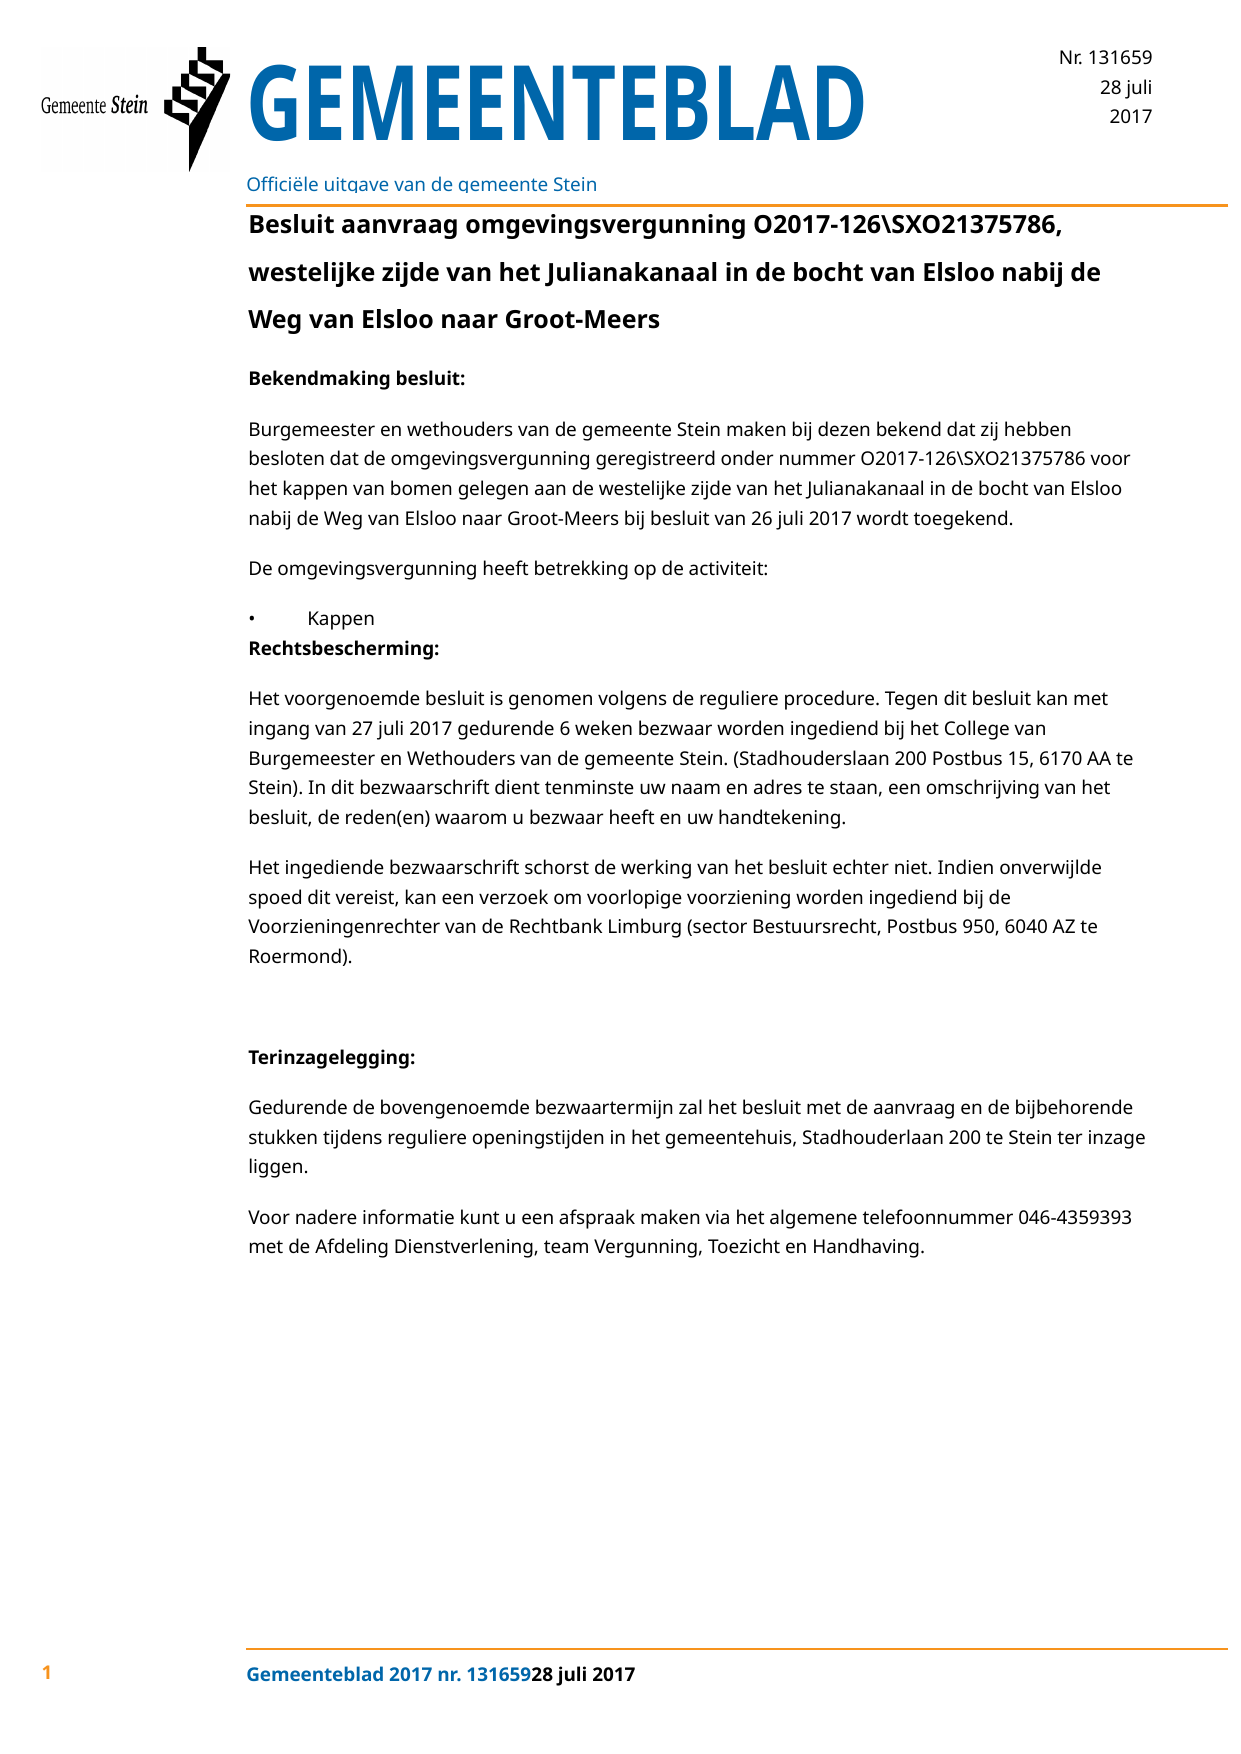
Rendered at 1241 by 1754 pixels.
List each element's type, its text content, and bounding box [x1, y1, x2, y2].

text Bekendmaking besluit: [248, 366, 1152, 391]
text Rechtsbescherming: [248, 635, 1152, 661]
text Het voorgenoemde besluit is genomen volgens de reguliere procedure. Tegen dit besluit kan met ingang van 27 juli 2017 gedurende 6 weken bezwaar worden ingediend bij het College van Burgemeester en Wethouders van de gemeente Stein. (Stadhouderslaan 200 Postbus 15, 6170 AA te Stein). In dit bezwaarschrift dient tenminste uw naam en adres te staan, een omschrijving van het besluit, de reden(en) waarom u bezwaar heeft en uw handtekening. [248, 686, 1152, 829]
list Kappen [248, 606, 1152, 631]
text Burgemeester en wethouders van de gemeente Stein maken bij dezen bekend dat zij hebben besloten dat de omgevingsvergunning geregistreerd onder nummer O2017-126\SXO21375786 voor het kappen van bomen gelegen aan de westelijke zijde van het Julianakanaal in de bocht van Elsloo nabij de Weg van Elsloo naar Groot-Meers bij besluit van 26 juli 2017 wordt toegekend. [248, 416, 1152, 530]
text Voor nadere informatie kunt u een afspraak maken via het algemene telefoonnummer 046-4359393 met de Afdeling Dienstverlening, team Vergunning, Toezicht en Handhaving. [248, 1204, 1152, 1259]
text De omgevingsvergunning heeft betrekking op de activiteit: [248, 555, 1152, 581]
text Het ingediende bezwaarschrift schorst de werking van het besluit echter niet. Indien onverwijlde spoed dit vereist, kan een verzoek om voorlopige voorziening worden ingediend bij de Voorzieningenrechter van de Rechtbank Limburg (sector Bestuursrecht, Postbus 950, 6040 AZ te Roermond). [248, 854, 1152, 969]
text Besluit aanvraag omgevingsvergunning O2017-126\SXO21375786, westelijke zijde van het Julianakanaal in de bocht van Elsloo nabij de Weg van Elsloo naar Groot-Meers [248, 207, 1152, 336]
picture [41, 47, 231, 172]
text Gedurende de bovengenoemde bezwaartermijn zal het besluit met de aanvraag en de bijbehorende stukken tijdens reguliere openingstijden in het gemeentehuis, Stadhouderlaan 200 te Stein ter inzage liggen. [248, 1094, 1152, 1179]
text Terinzagelegging: [248, 1044, 1152, 1069]
